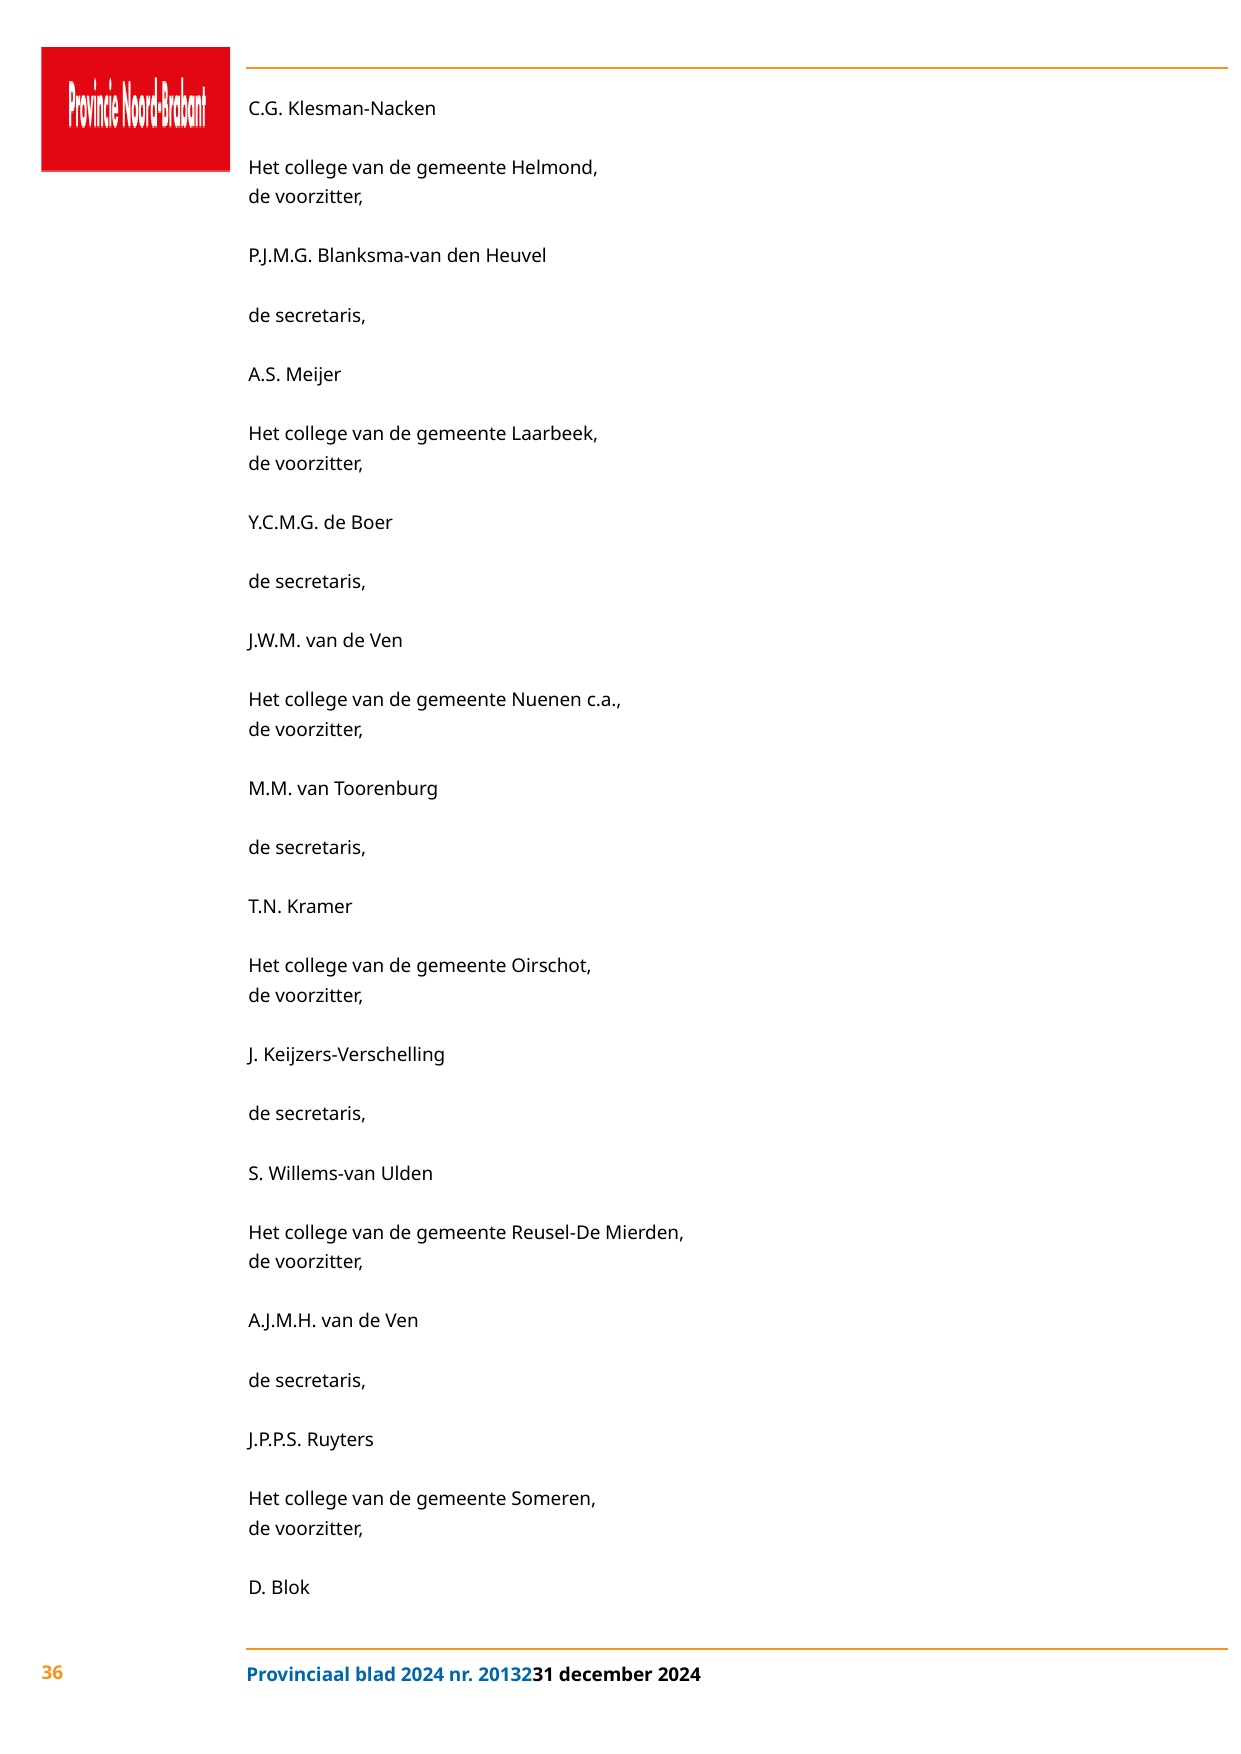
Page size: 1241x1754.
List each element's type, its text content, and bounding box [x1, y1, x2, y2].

text J. Keijzers-Verschelling [248, 1041, 1152, 1067]
text de voorzitter, [248, 450, 1152, 476]
text de voorzitter, [248, 1248, 1152, 1274]
text Het college van de gemeente Someren, [248, 1485, 1152, 1511]
text S. Willems-van Ulden [248, 1160, 1152, 1186]
text de voorzitter, [248, 716, 1152, 742]
text Het college van de gemeente Oirschot, [248, 953, 1152, 978]
text Het college van de gemeente Nuenen c.a., [248, 686, 1152, 712]
text A.S. Meijer [248, 361, 1152, 387]
text J.W.M. van de Ven [248, 627, 1152, 653]
text C.G. Klesman-Nacken [248, 95, 1152, 121]
text Het college van de gemeente Reusel-De Mierden, [248, 1219, 1152, 1245]
text A.J.M.H. van de Ven [248, 1308, 1152, 1333]
text J.P.P.S. Ruyters [248, 1426, 1152, 1452]
text T.N. Kramer [248, 893, 1152, 919]
text de secretaris, [248, 568, 1152, 594]
picture [41, 47, 231, 172]
text de secretaris, [248, 302, 1152, 328]
text Y.C.M.G. de Boer [248, 509, 1152, 535]
text Het college van de gemeente Laarbeek, [248, 420, 1152, 446]
text de voorzitter, [248, 1515, 1152, 1541]
text de voorzitter, [248, 183, 1152, 209]
text de secretaris, [248, 834, 1152, 860]
text de voorzitter, [248, 982, 1152, 1008]
text D. Blok [248, 1574, 1152, 1600]
text de secretaris, [248, 1101, 1152, 1126]
text de secretaris, [248, 1367, 1152, 1393]
text Het college van de gemeente Helmond, [248, 154, 1152, 180]
text M.M. van Toorenburg [248, 775, 1152, 801]
text P.J.M.G. Blanksma-van den Heuvel [248, 243, 1152, 268]
